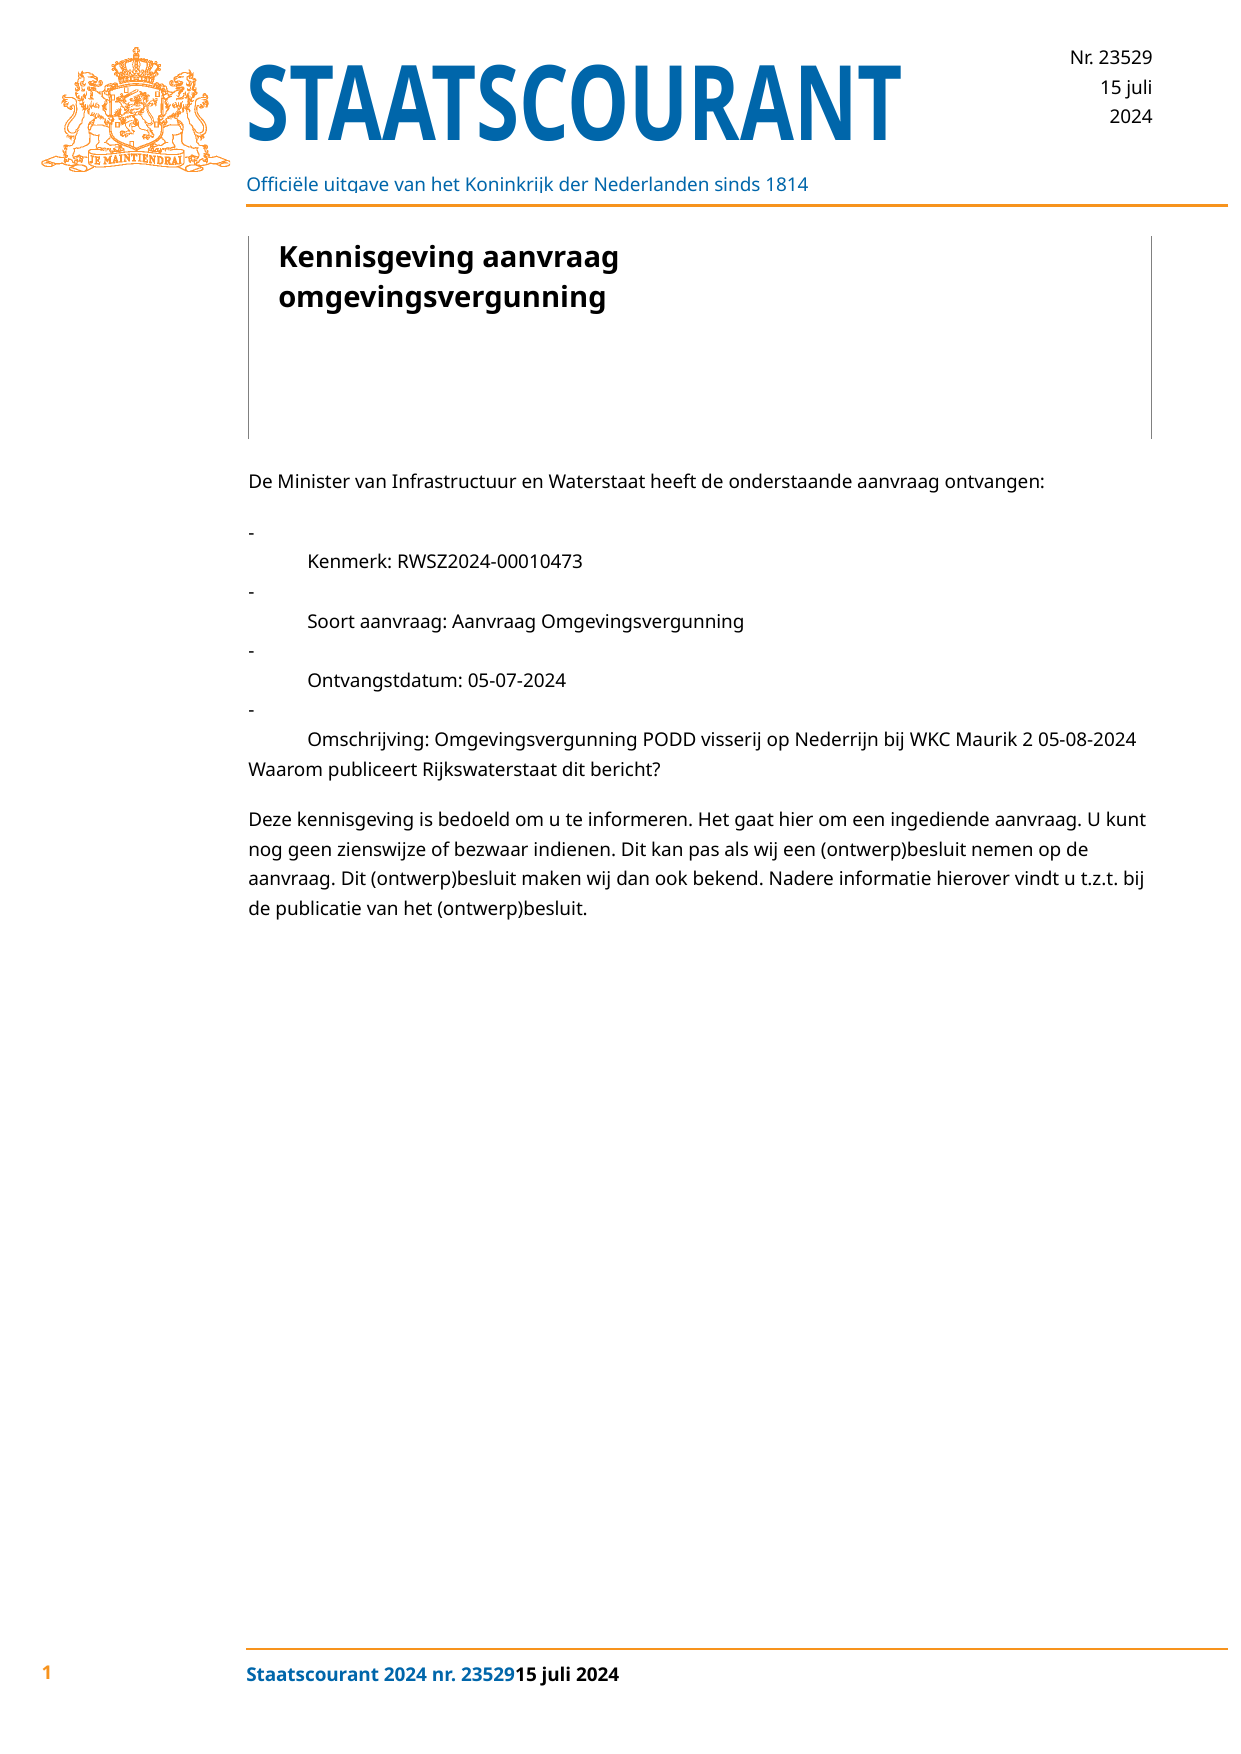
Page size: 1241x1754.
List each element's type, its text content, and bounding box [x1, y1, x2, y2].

table_header [850, 414, 1151, 439]
picture [41, 47, 231, 172]
text De Minister van Infrastructuur en Waterstaat heeft de onderstaande aanvraag ontvangen: [248, 469, 1152, 494]
list Soort aanvraag: Aanvraag Omgevingsvergunning [248, 608, 1152, 633]
list Ontvangstdatum: 05-07-2024 [248, 667, 1152, 693]
list Omschrijving: Omgevingsvergunning PODD visserij op Nederrijn bij WKC Maurik 2 05-08-2024 [248, 726, 1152, 752]
table_header [850, 236, 912, 413]
table_header [1090, 236, 1151, 413]
text Deze kennisgeving is bedoeld om u te informeren. Het gaat hier om een ingediende aanvraag. U kunt nog geen zienswijze of bezwaar indienen. Dit kan pas als wij een (ontwerp)besluit nemen op de aanvraag. Dit (ontwerp)besluit maken wij dan ook bekend. Nadere informatie hierover vindt u t.z.t. bij de publicatie van het (ontwerp)besluit. [248, 806, 1152, 921]
text Waarom publiceert Rijkswaterstaat dit bericht? [248, 756, 1152, 781]
picture [912, 236, 1090, 414]
list Kenmerk: RWSZ2024-00010473 [248, 549, 1152, 574]
table_header Kennisgeving aanvraag omgevingsvergunning [249, 236, 850, 439]
